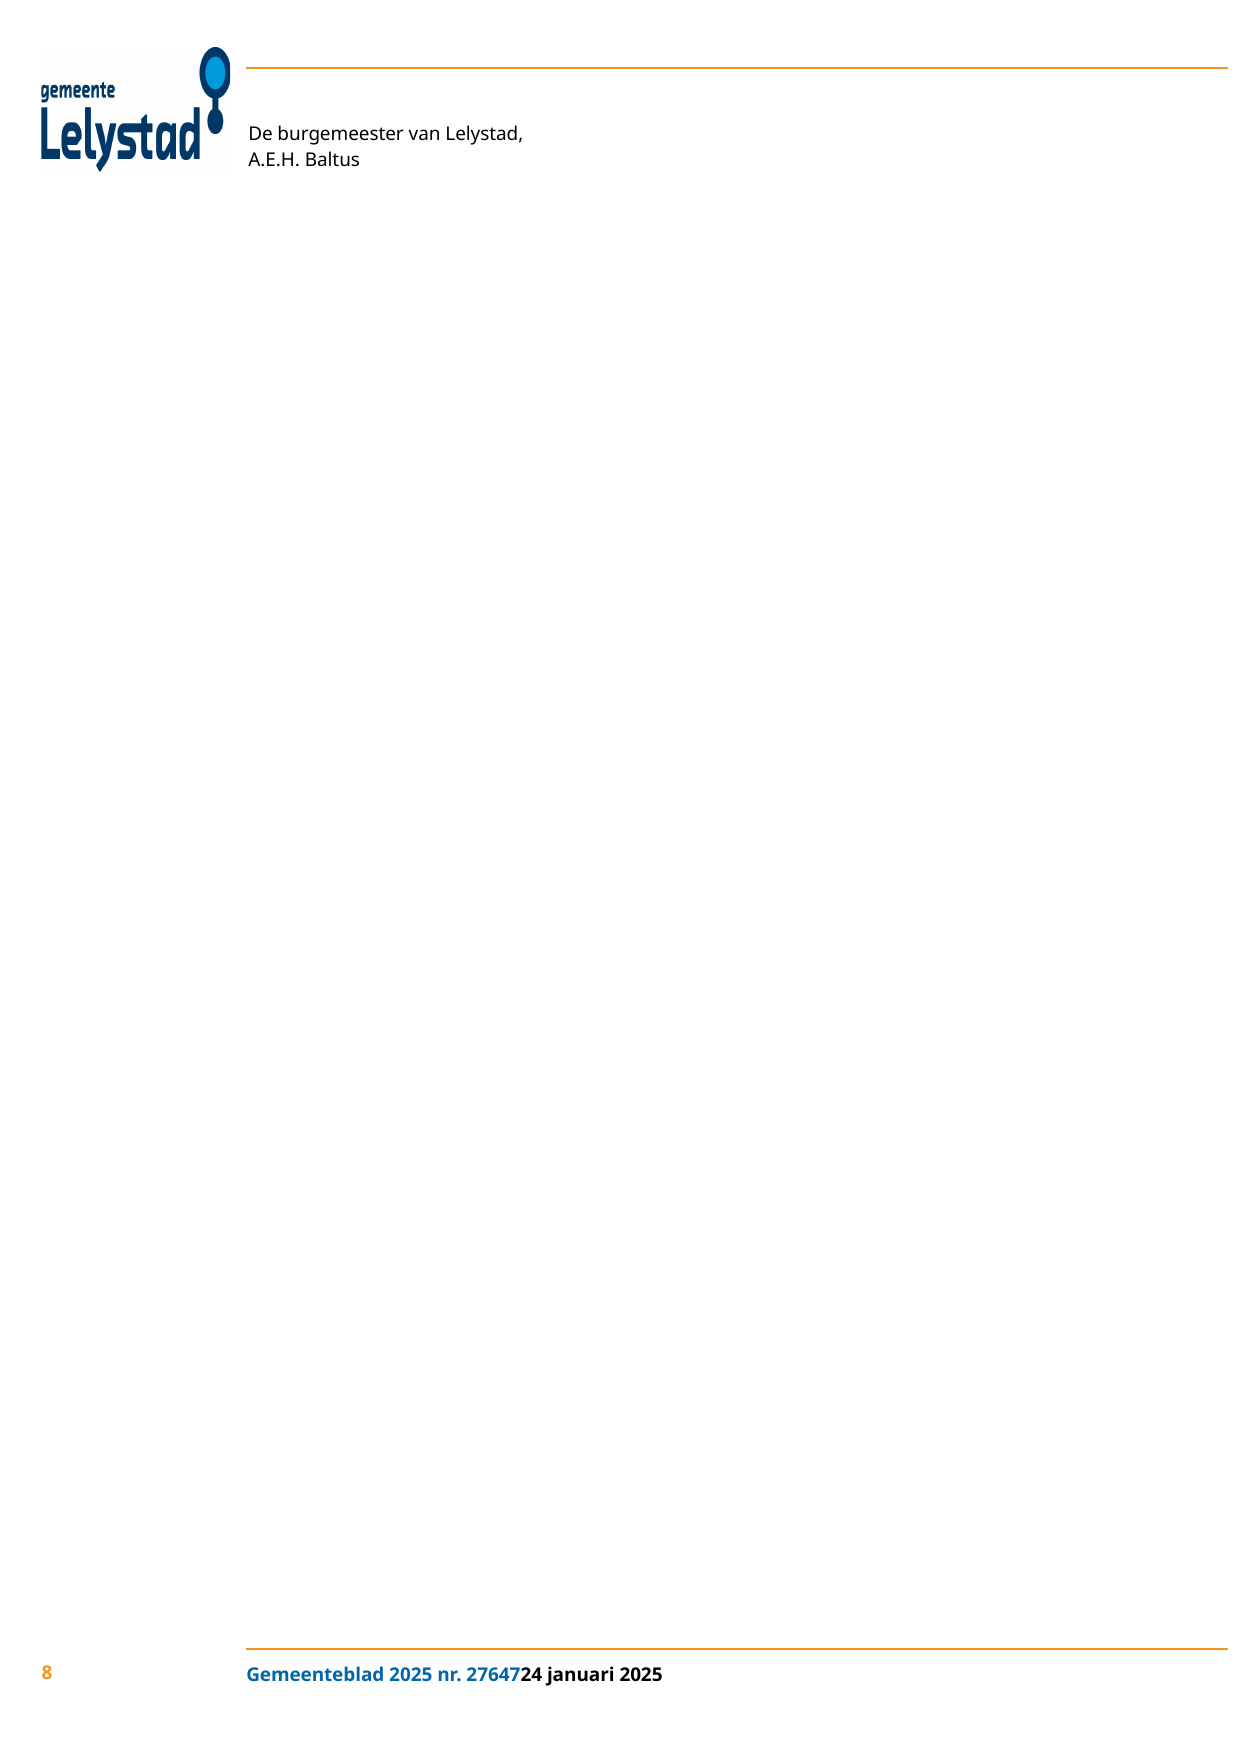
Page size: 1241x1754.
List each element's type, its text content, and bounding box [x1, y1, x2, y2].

text A.E.H. Baltus [248, 146, 1152, 172]
picture [41, 47, 231, 172]
text De burgemeester van Lelystad, [248, 121, 1152, 146]
